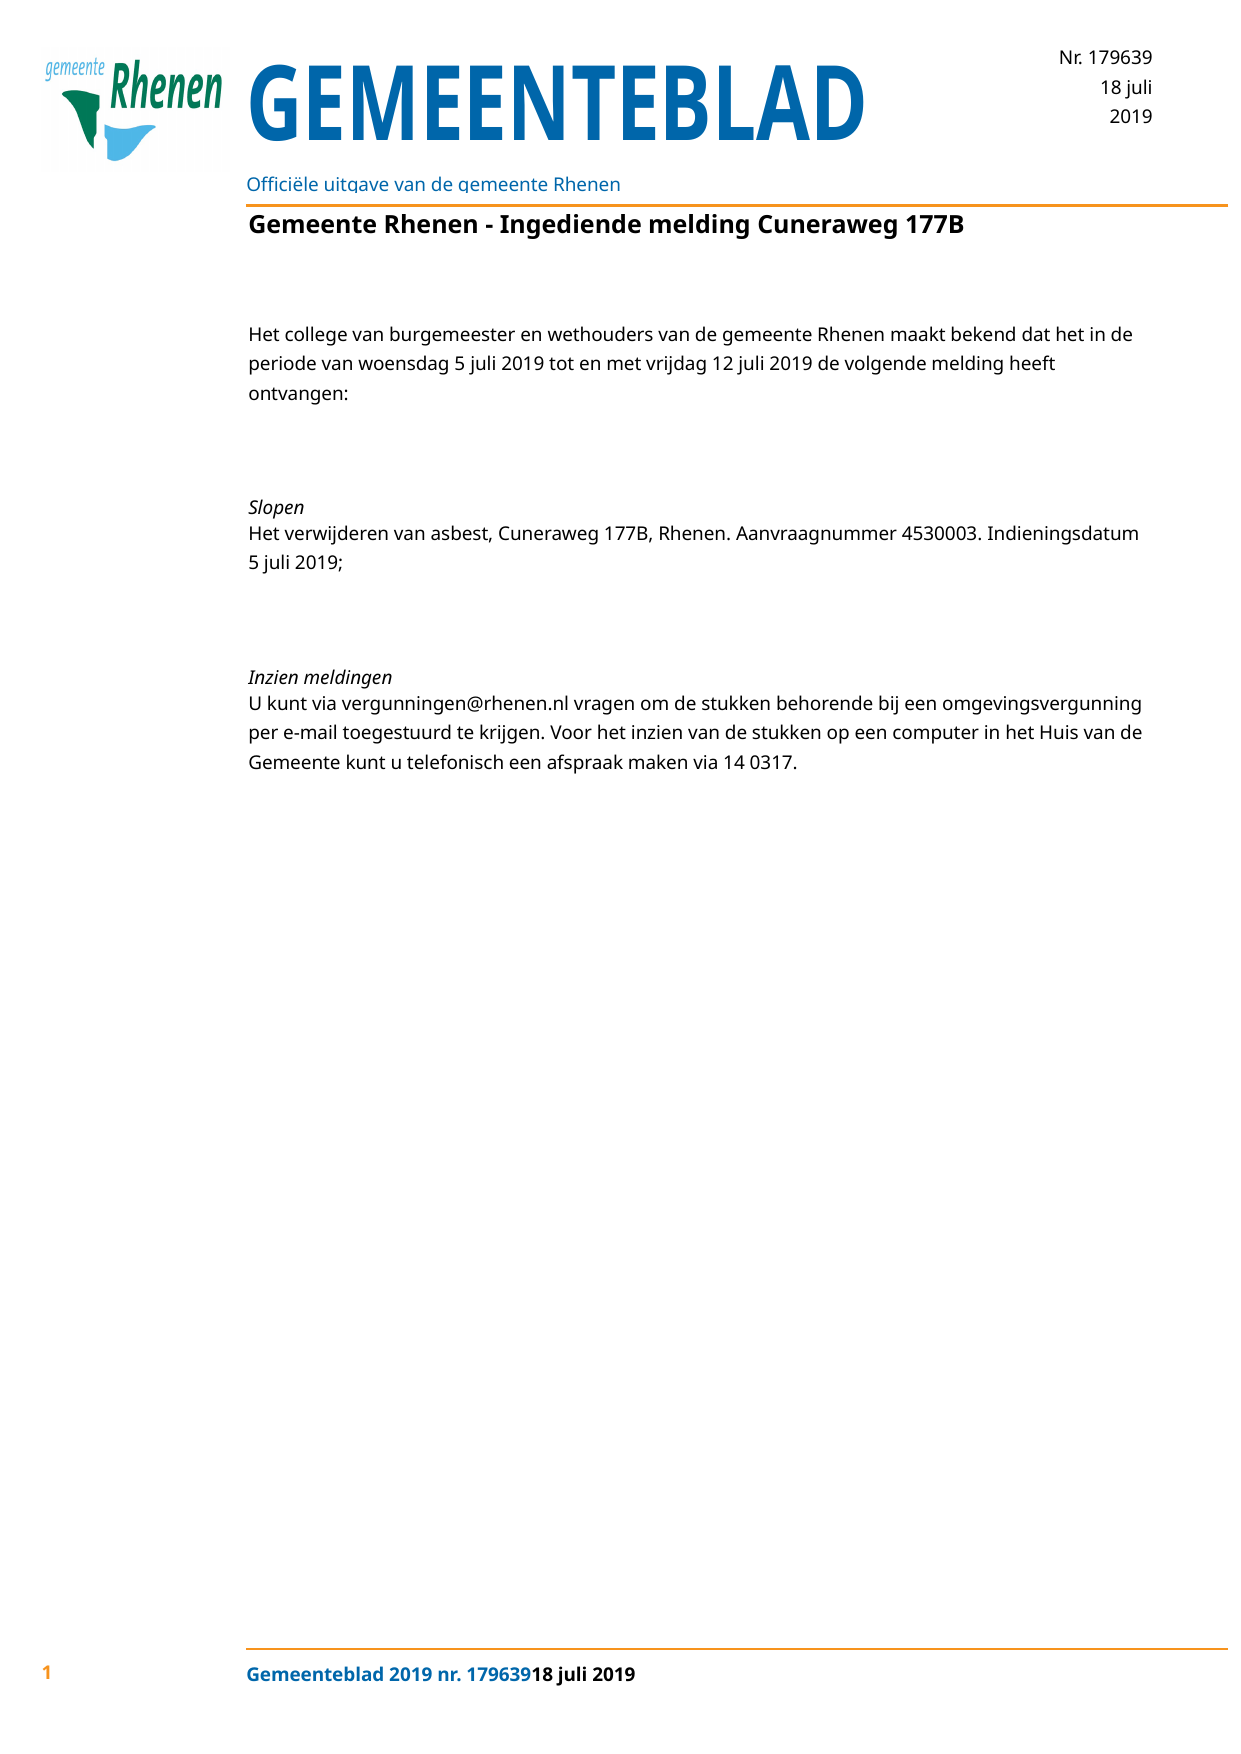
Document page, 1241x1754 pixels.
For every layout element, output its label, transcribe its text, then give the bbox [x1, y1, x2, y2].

text Het college van burgemeester en wethouders van de gemeente Rhenen maakt bekend dat het in de periode van woensdag 5 juli 2019 tot en met vrijdag 12 juli 2019 de volgende melding heeft ontvangen: [248, 321, 1152, 406]
text Inzien meldingen [248, 664, 1152, 690]
text Gemeente Rhenen - Ingediende melding Cuneraweg 177B [248, 207, 1152, 241]
text Slopen [248, 494, 1152, 520]
picture [41, 47, 231, 172]
text Het verwijderen van asbest, Cuneraweg 177B, Rhenen. Aanvraagnummer 4530003. Indieningsdatum 5 juli 2019; [248, 520, 1152, 575]
text U kunt via vergunningen@rhenen.nl vragen om de stukken behorende bij een omgevingsvergunning per e-mail toegestuurd te krijgen. Voor het inzien van de stukken op een computer in het Huis van de Gemeente kunt u telefonisch een afspraak maken via 14 0317. [248, 690, 1152, 774]
